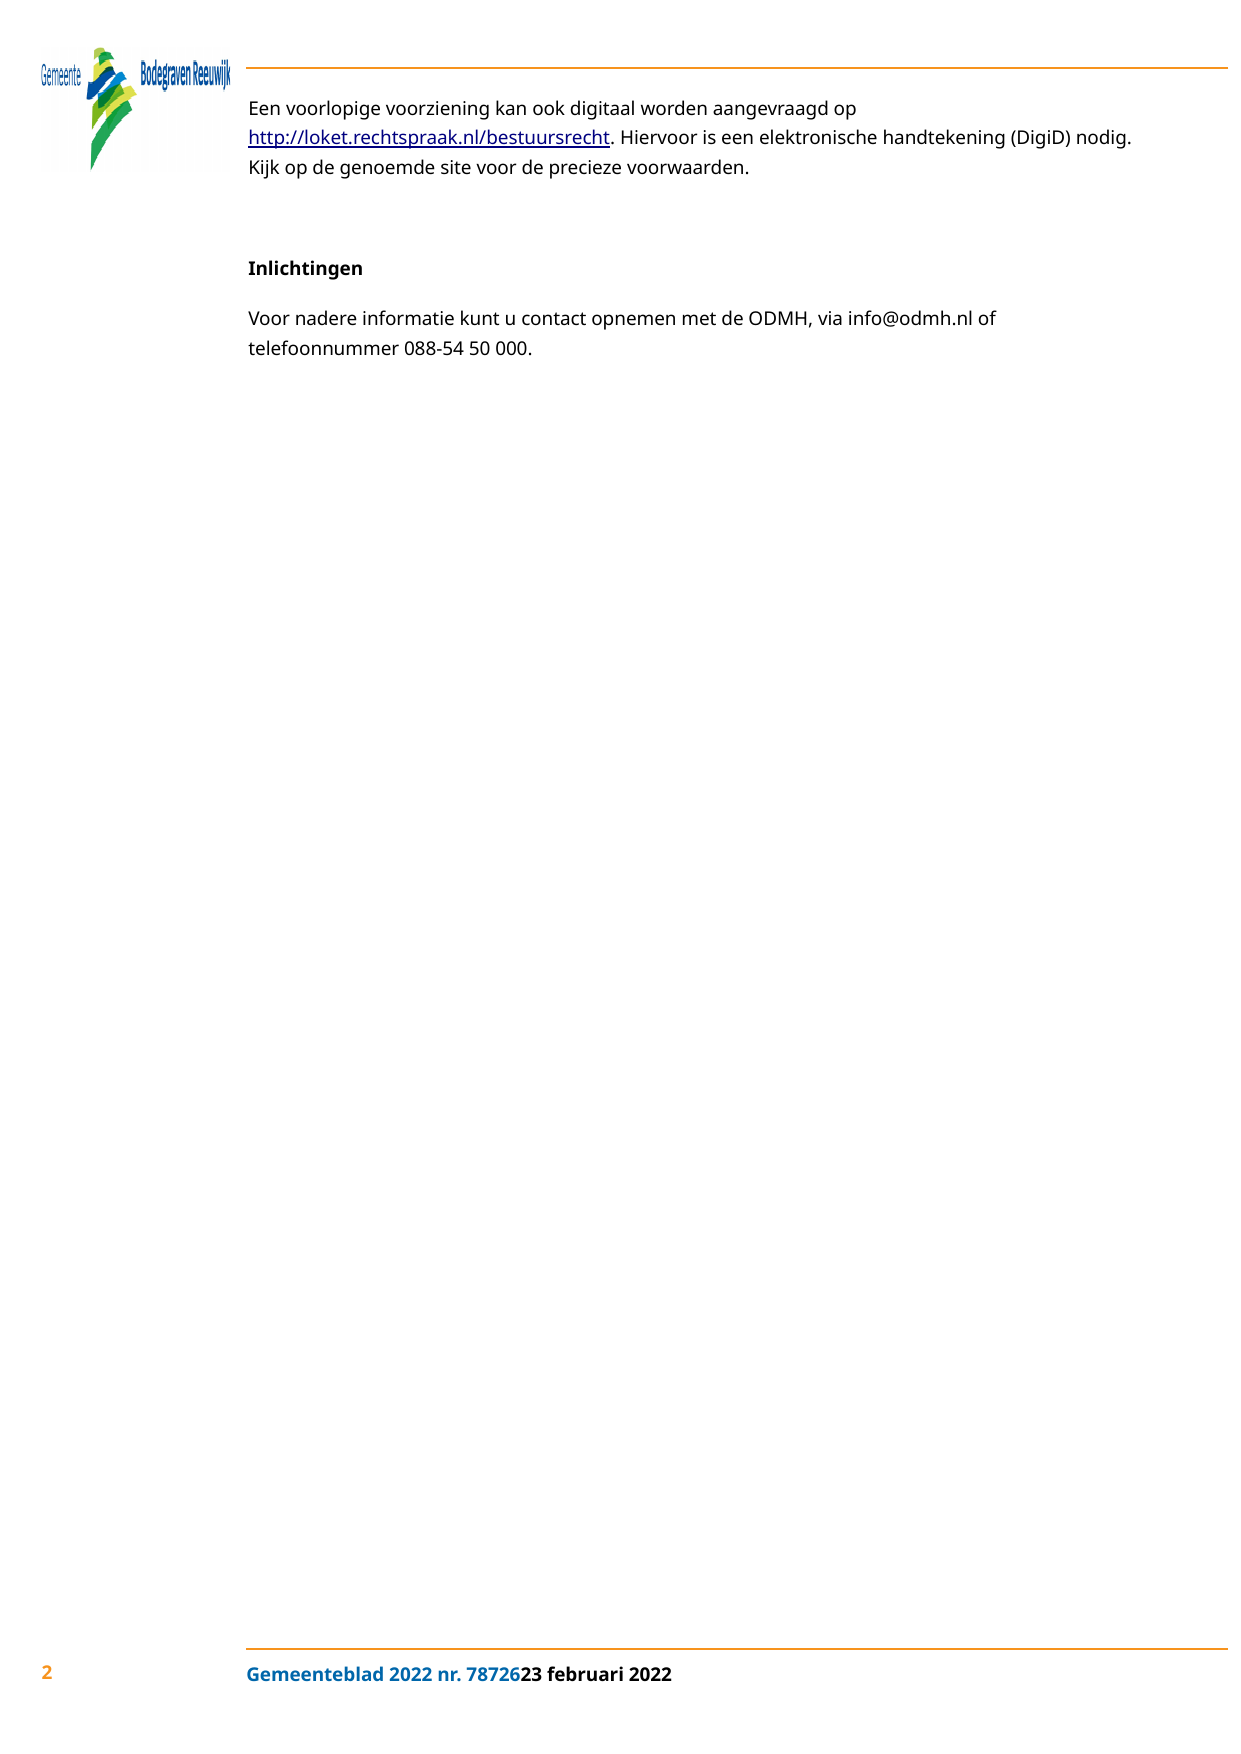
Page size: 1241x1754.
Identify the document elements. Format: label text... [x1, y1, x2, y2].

text Een voorlopige voorziening kan ook digitaal worden aangevraagd op http://loket.rechtspraak.nl/bestuursrecht. Hiervoor is een elektronische handtekening (DigiD) nodig. Kijk op de genoemde site voor de precieze voorwaarden. [248, 95, 1152, 180]
picture [41, 47, 231, 172]
text Inlichtingen [248, 255, 1152, 281]
text Voor nadere informatie kunt u contact opnemen met de ODMH, via info@odmh.nl of telefoonnummer 088-54 50 000. [248, 305, 1152, 361]
